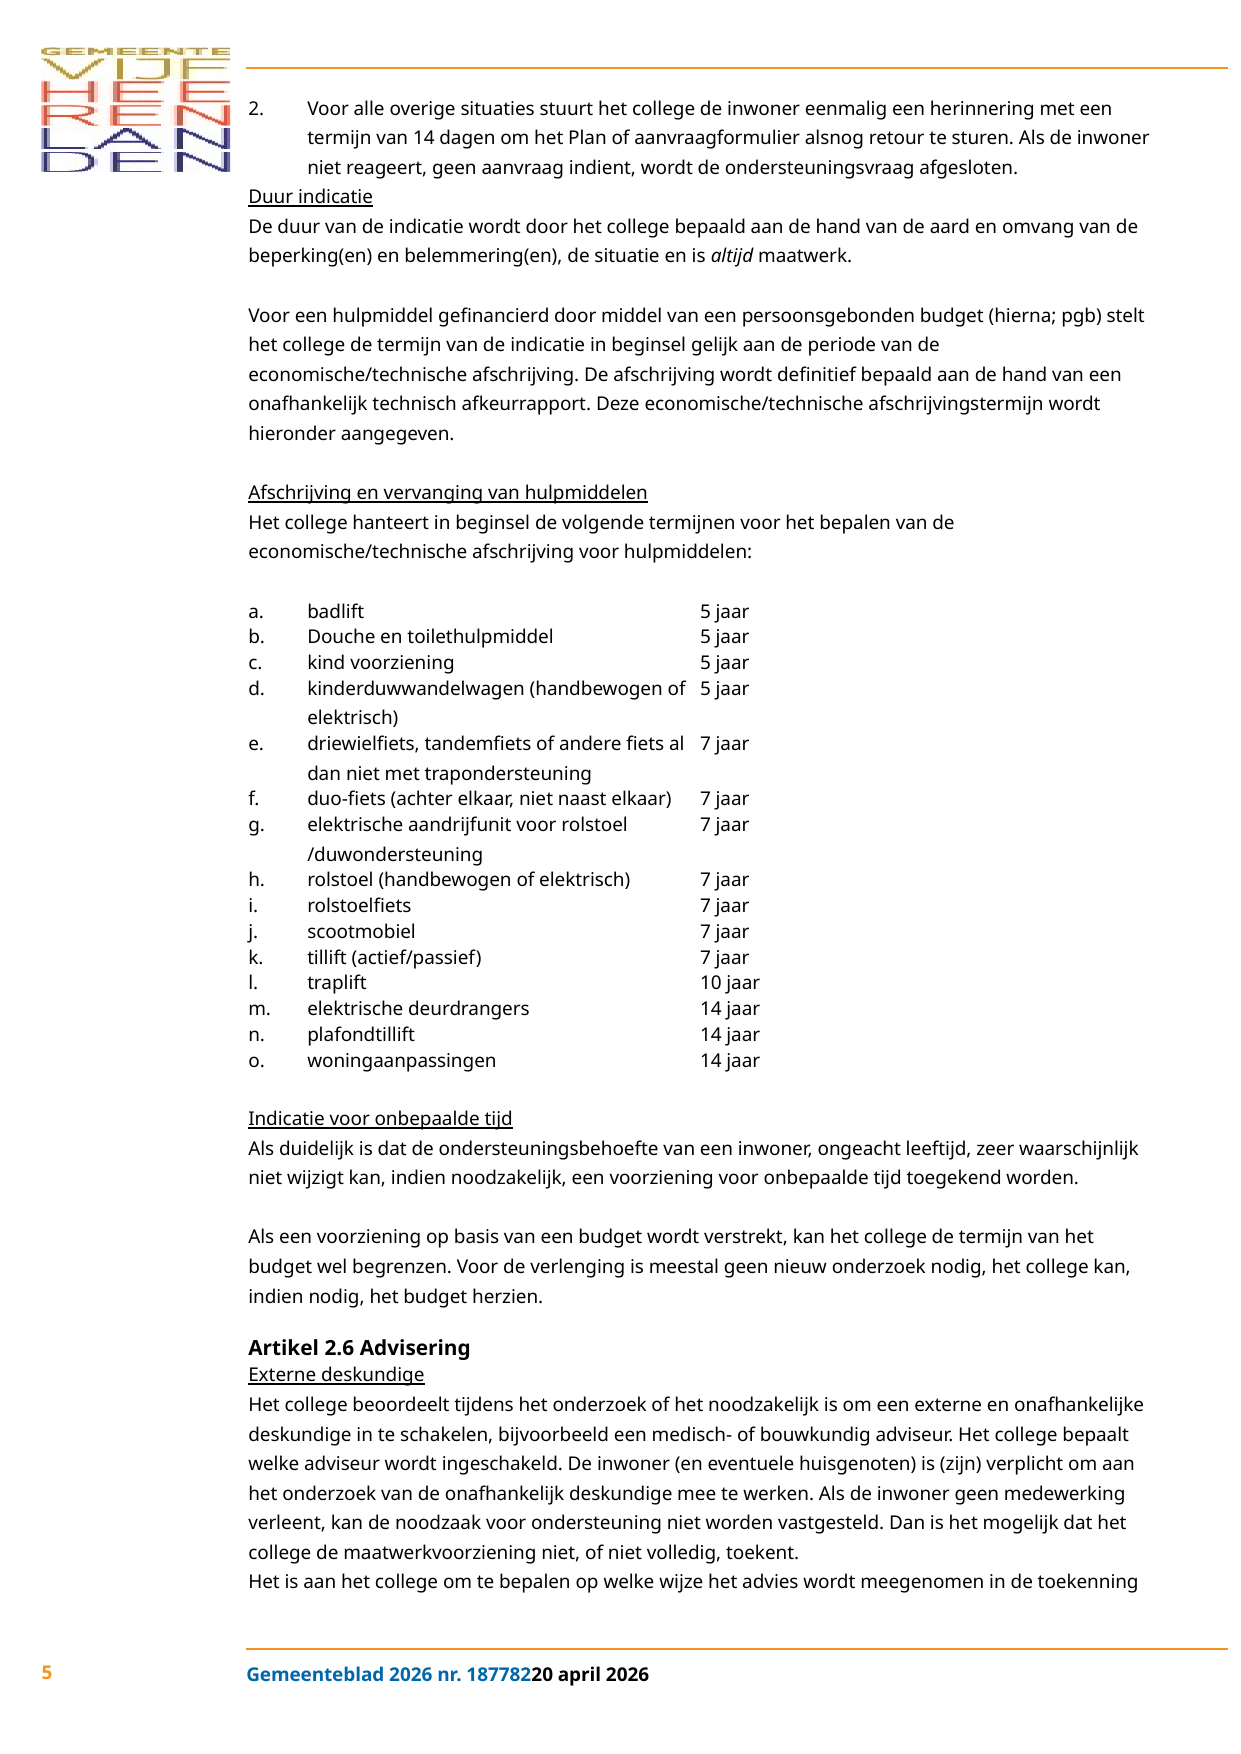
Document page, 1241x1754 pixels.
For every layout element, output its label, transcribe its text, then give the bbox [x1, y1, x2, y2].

text Als duidelijk is dat de ondersteuningsbehoefte van een inwoner, ongeacht leeftijd, zeer waarschijnlijk niet wijzigt kan, indien noodzakelijk, een voorziening voor onbepaalde tijd toegekend worden. [248, 1135, 1152, 1190]
table_cell 14 jaar [700, 1047, 1152, 1072]
table_cell rolstoel (handbewogen of elektrisch) [248, 867, 700, 892]
table_cell plafondtillift [248, 1021, 700, 1047]
table_cell 10 jaar [700, 970, 1152, 995]
table_cell Douche en toilethulpmiddel [248, 624, 700, 649]
text Indicatie voor onbepaalde tijd [248, 1105, 1152, 1131]
table_cell traplift [248, 970, 700, 995]
table_cell scootmobiel [248, 918, 700, 944]
table_cell 7 jaar [700, 867, 1152, 892]
text Externe deskundige [248, 1362, 1152, 1387]
table_cell kinderduwwandelwagen (handbewogen of elektrisch) [248, 675, 700, 730]
table_cell rolstoelfiets [248, 893, 700, 918]
table_cell 7 jaar [700, 893, 1152, 918]
list Voor alle overige situaties stuurt het college de inwoner eenmalig een herinnering met een termijn van 14 dagen om het Plan of aanvraagformulier alsnog retour te sturen. Als de inwoner niet reageert, geen aanvraag indient, wordt de ondersteuningsvraag afgesloten. [248, 95, 1152, 180]
text Het college beoordeelt tijdens het onderzoek of het noodzakelijk is om een externe en onafhankelijke deskundige in te schakelen, bijvoorbeeld een medisch- of bouwkundig adviseur. Het college bepaalt welke adviseur wordt ingeschakeld. De inwoner (en eventuele huisgenoten) is (zijn) verplicht om aan het onderzoek van de onafhankelijk deskundige mee te werken. Als de inwoner geen medewerking verleent, kan de noodzaak voor ondersteuning niet worden vastgesteld. Dan is het mogelijk dat het college de maatwerkvoorziening niet, of niet volledig, toekent. [248, 1391, 1152, 1565]
table_cell 5 jaar [700, 624, 1152, 649]
text Het is aan het college om te bepalen op welke wijze het advies wordt meegenomen in de toekenning [248, 1569, 1152, 1594]
table_cell 7 jaar [700, 811, 1152, 867]
table_cell kind voorziening [248, 649, 700, 675]
table_cell elektrische deurdrangers [248, 995, 700, 1021]
table_cell driewielfiets, tandemfiets of andere fiets al dan niet met trapondersteuning [248, 730, 700, 786]
text De duur van de indicatie wordt door het college bepaald aan de hand van de aard en omvang van de beperking(en) en belemmering(en), de situatie en is altijd maatwerk. [248, 213, 1152, 268]
table_cell 14 jaar [700, 995, 1152, 1021]
table_header 5 jaar [700, 598, 1152, 623]
text Als een voorziening op basis van een budget wordt verstrekt, kan het college de termijn van het budget wel begrenzen. Voor de verlenging is meestal geen nieuw onderzoek nodig, het college kan, indien nodig, het budget herzien. [248, 1224, 1152, 1308]
table_cell duo-fiets (achter elkaar, niet naast elkaar) [248, 786, 700, 811]
table_cell woningaanpassingen [248, 1047, 700, 1072]
table_header badlift [248, 598, 700, 623]
text Het college hanteert in beginsel de volgende termijnen voor het bepalen van de economische/technische afschrijving voor hulpmiddelen: [248, 509, 1152, 564]
table_cell 5 jaar [700, 675, 1152, 730]
table_cell 7 jaar [700, 786, 1152, 811]
picture [41, 47, 231, 172]
text Artikel 2.6 Advisering [248, 1333, 1152, 1362]
text Voor een hulpmiddel gefinancierd door middel van een persoonsgebonden budget (hierna; pgb) stelt het college de termijn van de indicatie in beginsel gelijk aan de periode van de economische/technische afschrijving. De afschrijving wordt definitief bepaald aan de hand van een onafhankelijk technisch afkeurrapport. Deze economische/technische afschrijvingstermijn wordt hieronder aangegeven. [248, 302, 1152, 446]
table_cell 5 jaar [700, 649, 1152, 675]
table_cell 7 jaar [700, 918, 1152, 944]
table_cell tillift (actief/passief) [248, 944, 700, 969]
text Duur indicatie [248, 183, 1152, 209]
table_cell 14 jaar [700, 1021, 1152, 1047]
table_cell 7 jaar [700, 730, 1152, 786]
text Afschrijving en vervanging van hulpmiddelen [248, 479, 1152, 505]
table_cell 7 jaar [700, 944, 1152, 969]
table_cell elektrische aandrijfunit voor rolstoel /duwondersteuning [248, 811, 700, 867]
